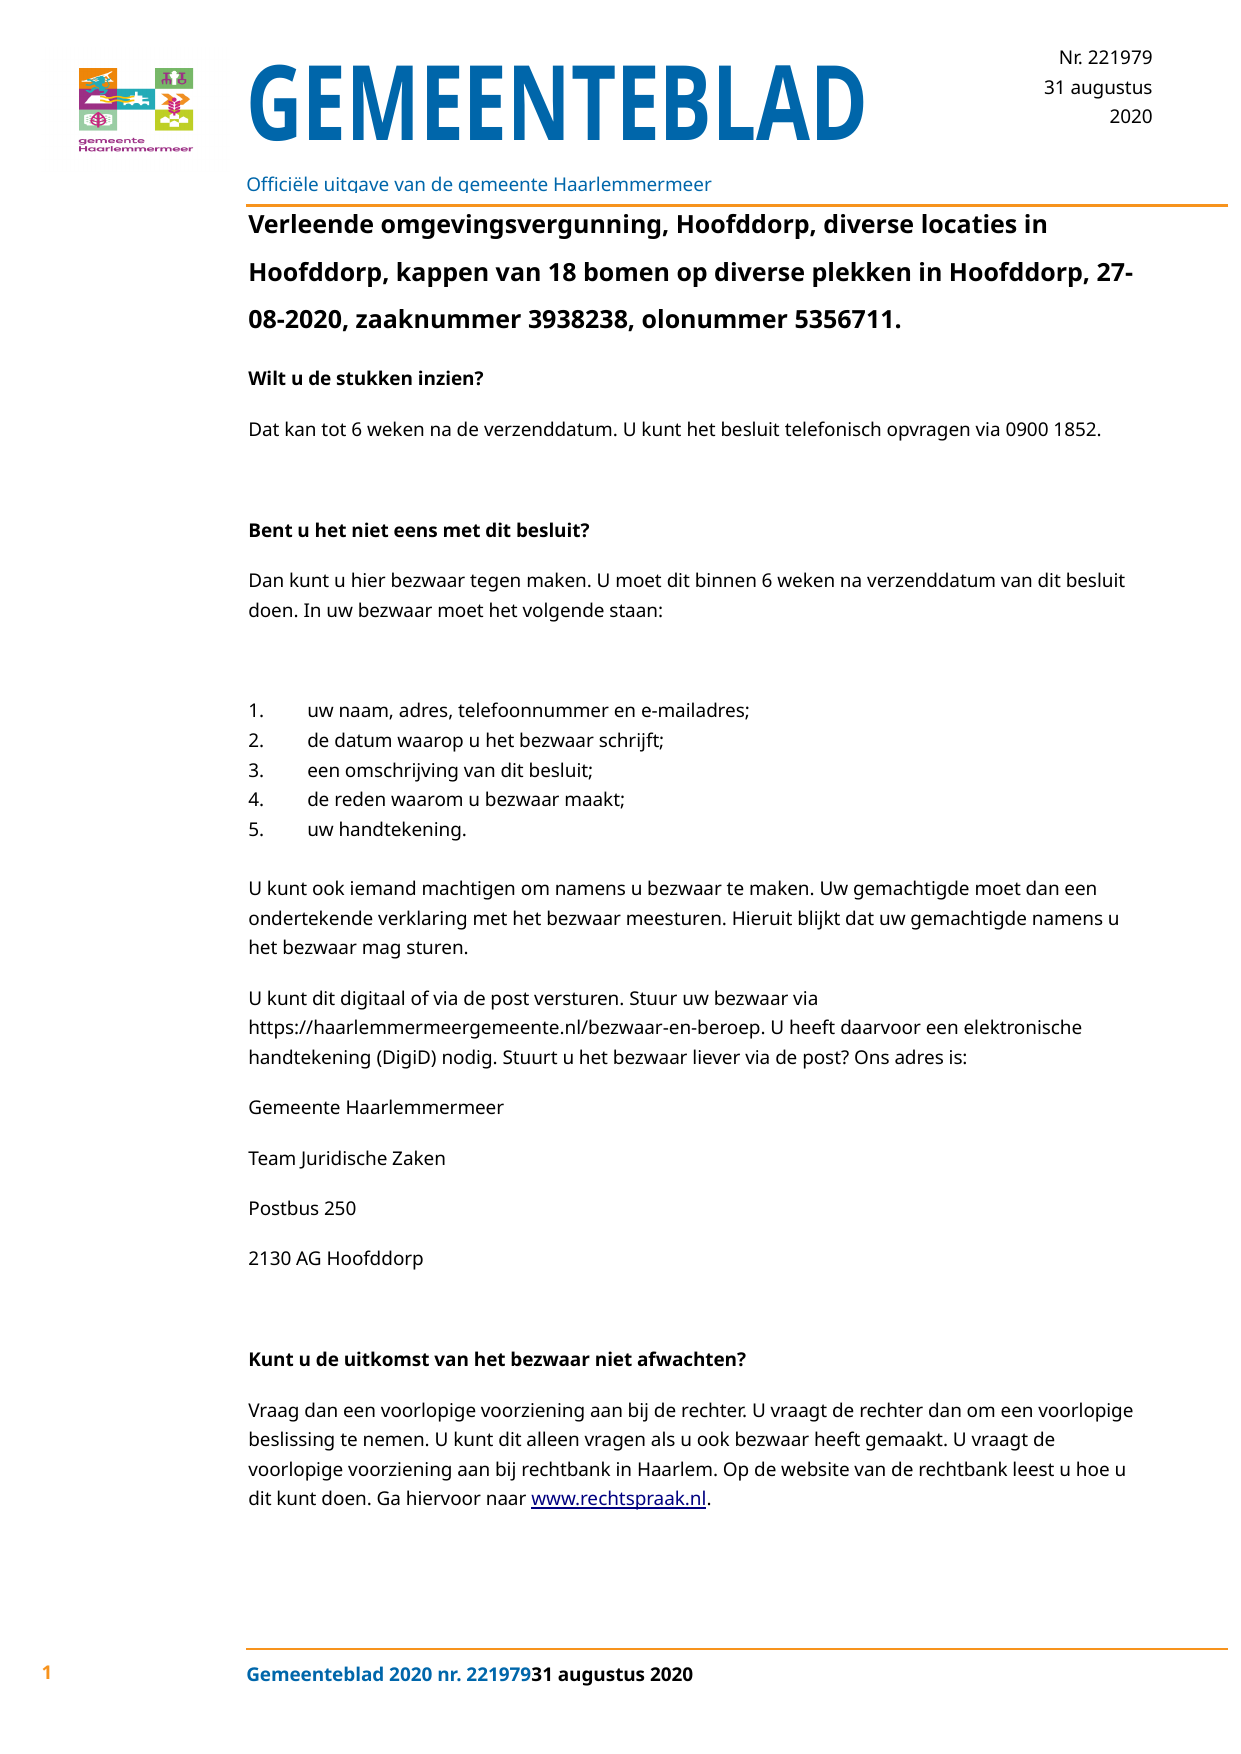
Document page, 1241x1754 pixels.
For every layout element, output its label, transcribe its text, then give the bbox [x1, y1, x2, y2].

list een omschrijving van dit besluit; [248, 757, 1152, 782]
text Verleende omgevingsvergunning, Hoofddorp, diverse locaties in Hoofddorp, kappen van 18 bomen op diverse plekken in Hoofddorp, 27-08-2020, zaaknummer 3938238, olonummer 5356711. [248, 207, 1152, 336]
text Team Juridische Zaken [248, 1145, 1152, 1170]
list uw handtekening. [248, 816, 1152, 842]
text Gemeente Haarlemmermeer [248, 1094, 1152, 1120]
text Bent u het niet eens met dit besluit? [248, 517, 1152, 542]
text Dan kunt u hier bezwaar tegen maken. U moet dit binnen 6 weken na verzenddatum van dit besluit doen. In uw bezwaar moet het volgende staan: [248, 567, 1152, 622]
text Wilt u de stukken inzien? [248, 366, 1152, 391]
text Kunt u de uitkomst van het bezwaar niet afwachten? [248, 1346, 1152, 1372]
list uw naam, adres, telefoonnummer en e-mailadres; [248, 698, 1152, 723]
text Vraag dan een voorlopige voorziening aan bij de rechter. U vraagt de rechter dan om een voorlopige beslissing te nemen. U kunt dit alleen vragen als u ook bezwaar heeft gemaakt. U vraagt de voorlopige voorziening aan bij rechtbank in Haarlem. Op de website van de rechtbank leest u hoe u dit kunt doen. Ga hiervoor naar www.rechtspraak.nl. [248, 1397, 1152, 1511]
text Postbus 250 [248, 1195, 1152, 1221]
text Dat kan tot 6 weken na de verzenddatum. U kunt het besluit telefonisch opvragen via 0900 1852. [248, 416, 1152, 442]
picture [41, 47, 231, 172]
list de datum waarop u het bezwaar schrijft; [248, 727, 1152, 753]
text 2130 AG Hoofddorp [248, 1246, 1152, 1271]
list de reden waarom u bezwaar maakt; [248, 786, 1152, 812]
text U kunt ook iemand machtigen om namens u bezwaar te maken. Uw gemachtigde moet dan een ondertekende verklaring met het bezwaar meesturen. Hieruit blijkt dat uw gemachtigde namens u het bezwaar mag sturen. [248, 875, 1152, 960]
text U kunt dit digitaal of via de post versturen. Stuur uw bezwaar via https://haarlemmermeergemeente.nl/bezwaar-en-beroep. U heeft daarvoor een elektronische handtekening (DigiD) nodig. Stuurt u het bezwaar liever via de post? Ons adres is: [248, 985, 1152, 1069]
